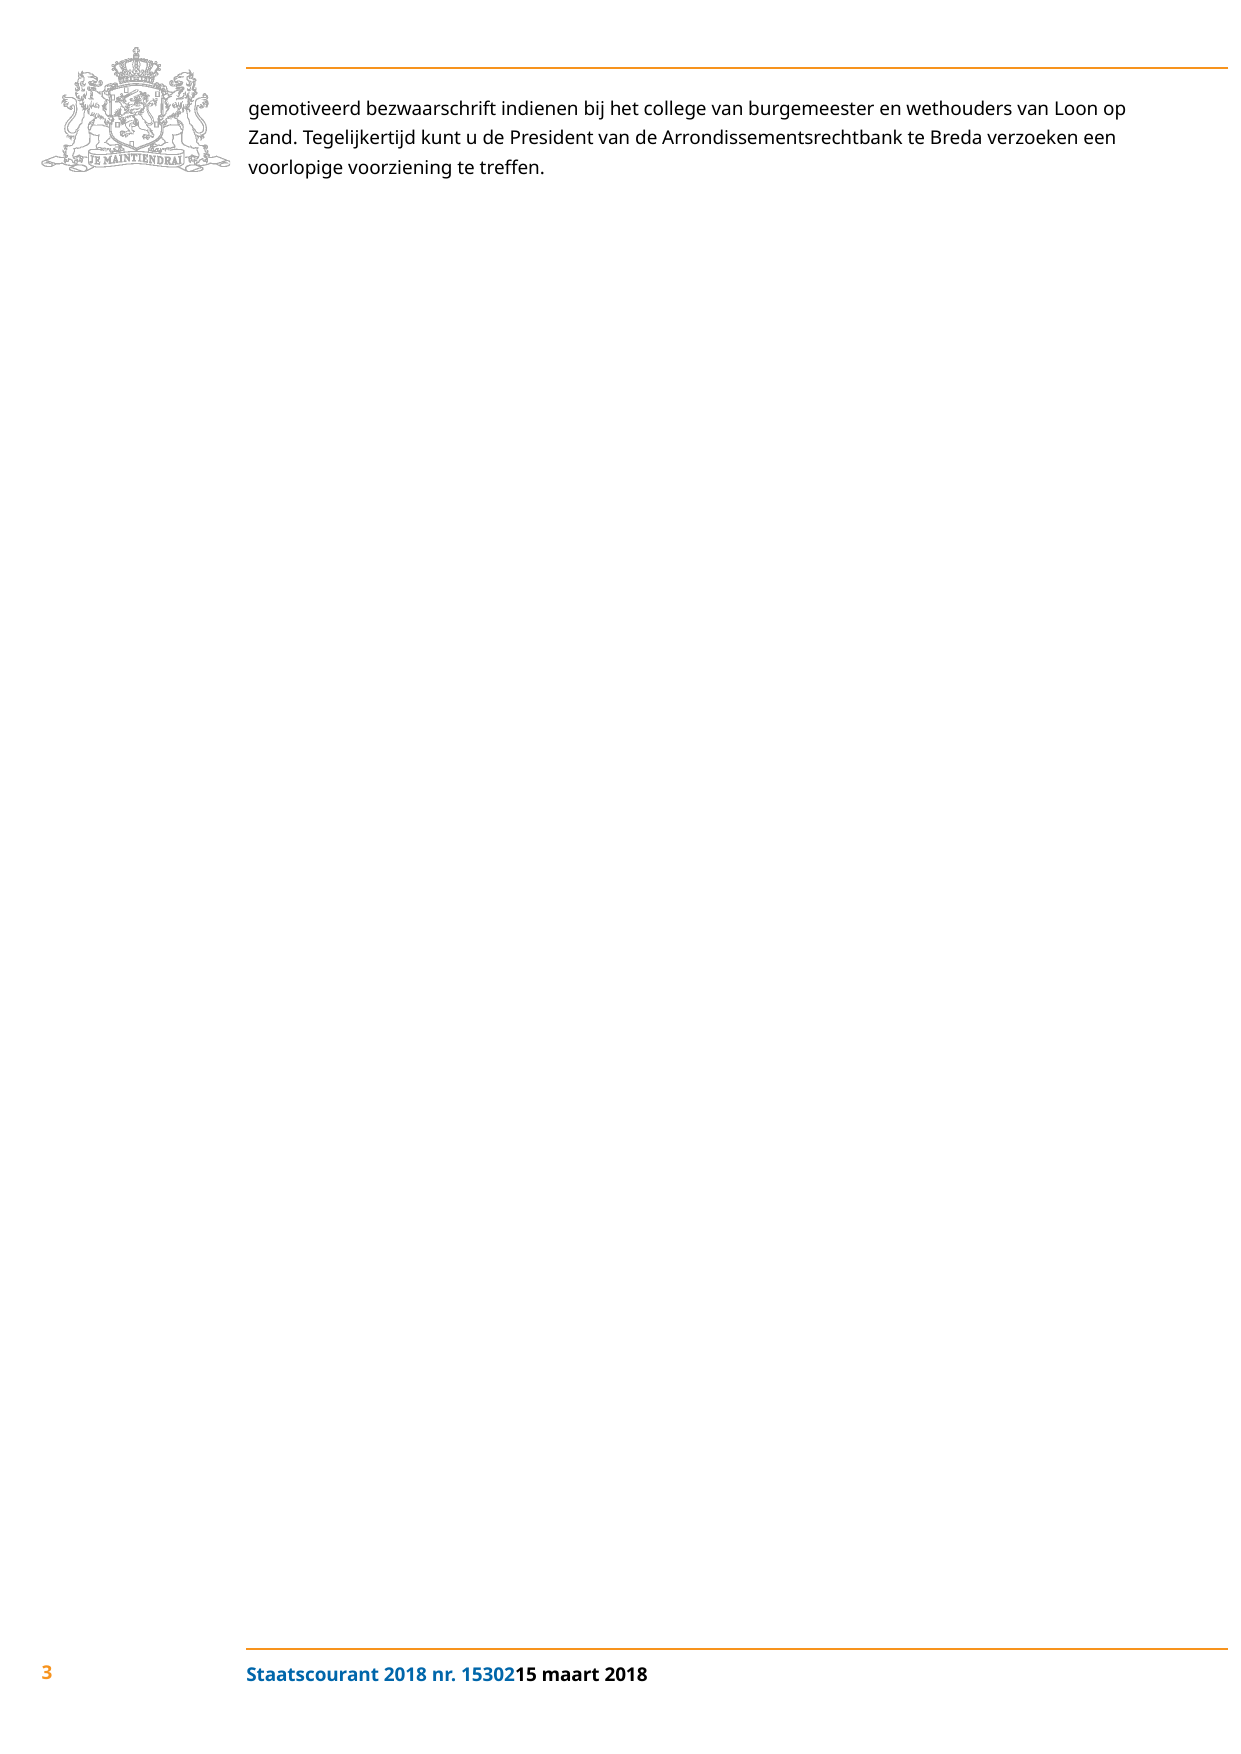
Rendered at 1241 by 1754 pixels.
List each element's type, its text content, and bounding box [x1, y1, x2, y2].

picture [41, 47, 231, 172]
text gemotiveerd bezwaarschrift indienen bij het college van burgemeester en wethouders van Loon op Zand. Tegelijkertijd kunt u de President van de Arrondissementsrechtbank te Breda verzoeken een voorlopige voorziening te treffen. [248, 95, 1152, 180]
